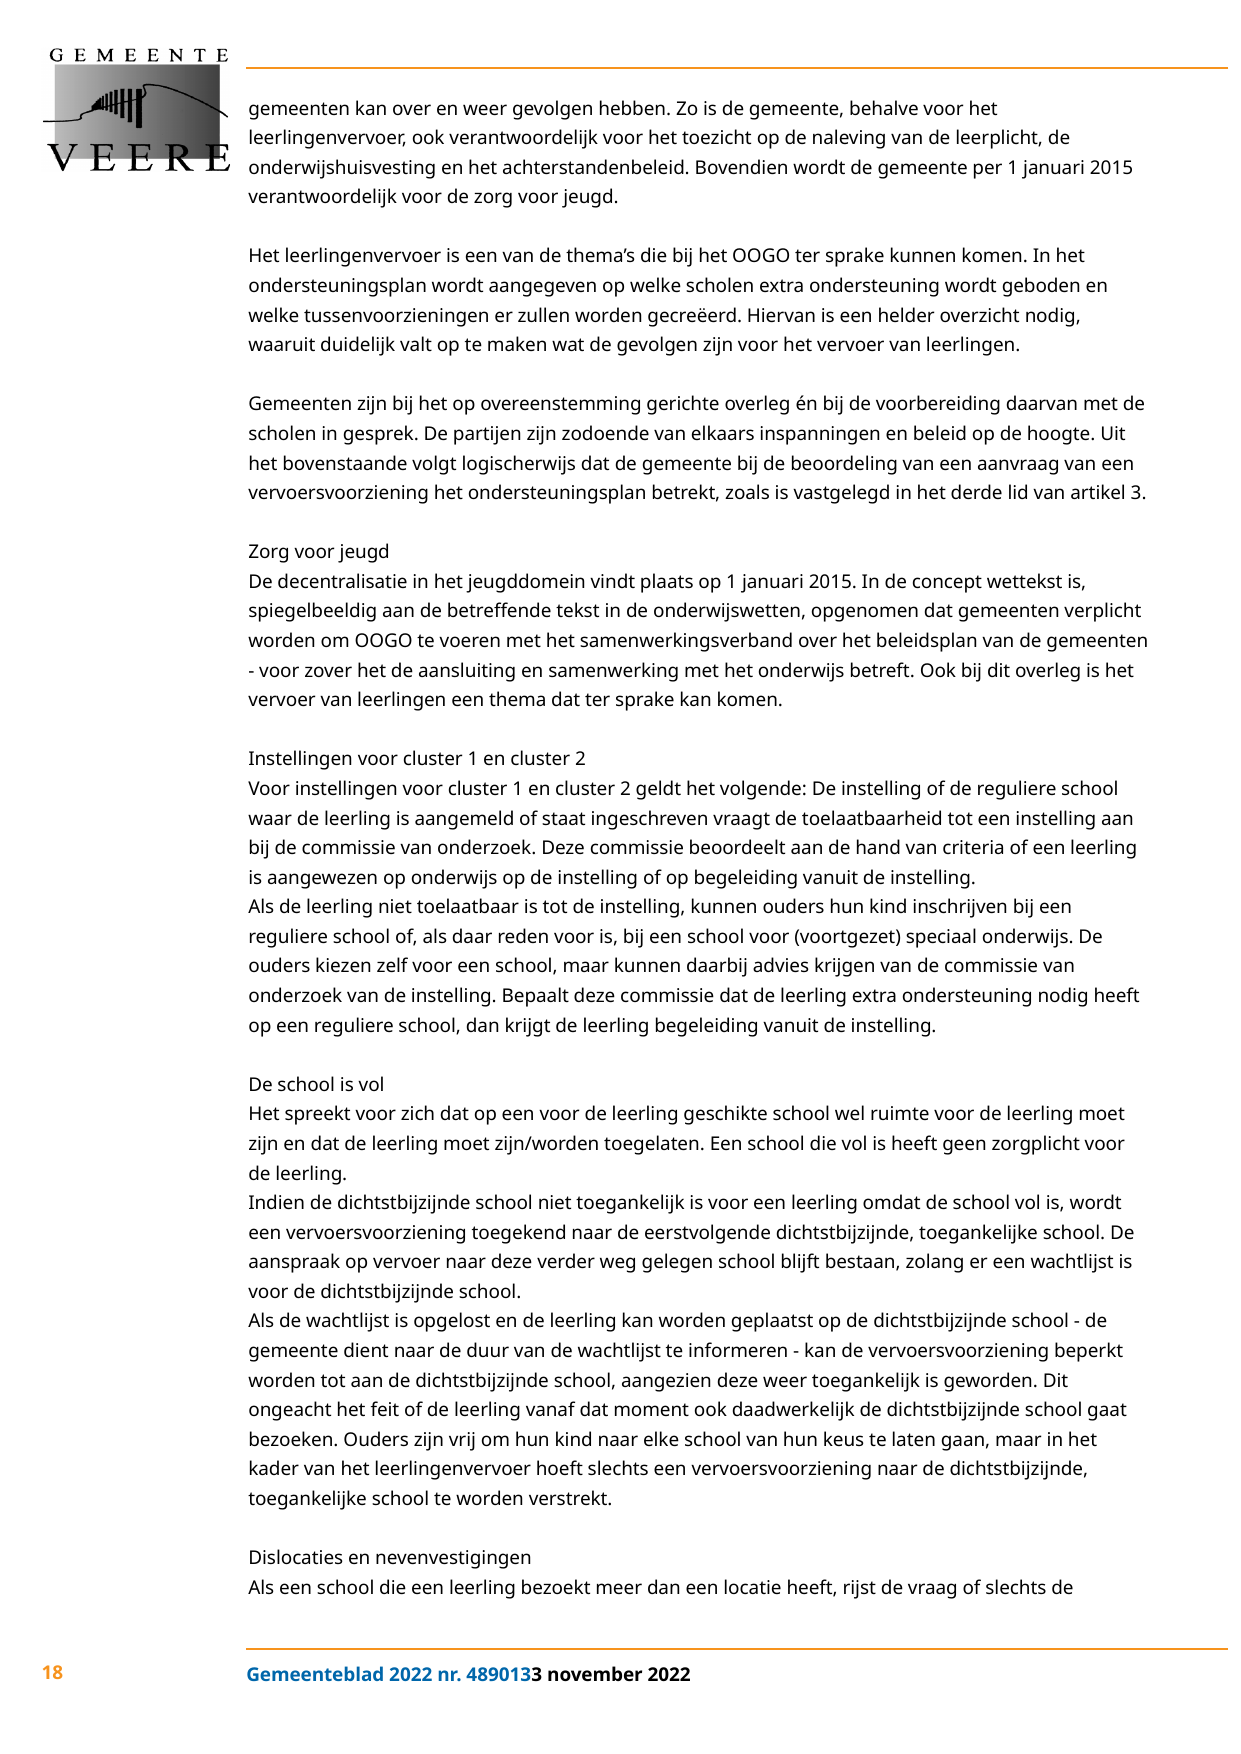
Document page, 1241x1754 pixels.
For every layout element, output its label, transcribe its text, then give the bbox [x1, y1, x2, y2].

text Als de leerling niet toelaatbaar is tot de instelling, kunnen ouders hun kind inschrijven bij een reguliere school of, als daar reden voor is, bij een school voor (voortgezet) speciaal onderwijs. De ouders kiezen zelf voor een school, maar kunnen daarbij advies krijgen van de commissie van onderzoek van de instelling. Bepaalt deze commissie dat de leerling extra ondersteuning nodig heeft op een reguliere school, dan krijgt de leerling begeleiding vanuit de instelling. [248, 893, 1152, 1038]
text Zorg voor jeugd [248, 538, 1152, 564]
text Dislocaties en nevenvestigingen [248, 1544, 1152, 1570]
text Instellingen voor cluster 1 en cluster 2 [248, 746, 1152, 771]
text Gemeenten zijn bij het op overeenstemming gerichte overleg én bij de voorbereiding daarvan met de scholen in gesprek. De partijen zijn zodoende van elkaars inspanningen en beleid op de hoogte. Uit het bovenstaande volgt logischerwijs dat de gemeente bij de beoordeling van een aanvraag van een vervoersvoorziening het ondersteuningsplan betrekt, zoals is vastgelegd in het derde lid van artikel 3. [248, 391, 1152, 505]
text gemeenten kan over en weer gevolgen hebben. Zo is de gemeente, behalve voor het leerlingenvervoer, ook verantwoordelijk voor het toezicht op de naleving van de leerplicht, de onderwijshuisvesting en het achterstandenbeleid. Bovendien wordt de gemeente per 1 januari 2015 verantwoordelijk voor de zorg voor jeugd. [248, 95, 1152, 209]
text Indien de dichtstbijzijnde school niet toegankelijk is voor een leerling omdat de school vol is, wordt een vervoersvoorziening toegekend naar de eerstvolgende dichtstbijzijnde, toegankelijke school. De aanspraak op vervoer naar deze verder weg gelegen school blijft bestaan, zolang er een wachtlijst is voor de dichtstbijzijnde school. [248, 1189, 1152, 1304]
text Het spreekt voor zich dat op een voor de leerling geschikte school wel ruimte voor de leerling moet zijn en dat de leerling moet zijn/worden toegelaten. Een school die vol is heeft geen zorgplicht voor de leerling. [248, 1101, 1152, 1186]
text De decentralisatie in het jeugddomein vindt plaats op 1 januari 2015. In de concept wettekst is, spiegelbeeldig aan de betreffende tekst in de onderwijswetten, opgenomen dat gemeenten verplicht worden om OOGO te voeren met het samenwerkingsverband over het beleidsplan van de gemeenten - voor zover het de aansluiting en samenwerking met het onderwijs betreft. Ook bij dit overleg is het vervoer van leerlingen een thema dat ter sprake kan komen. [248, 568, 1152, 712]
text De school is vol [248, 1071, 1152, 1097]
text Als een school die een leerling bezoekt meer dan een locatie heeft, rijst de vraag of slechts de [248, 1574, 1152, 1600]
picture [41, 47, 231, 172]
text Als de wachtlijst is opgelost en de leerling kan worden geplaatst op de dichtstbijzijnde school - de gemeente dient naar de duur van de wachtlijst te informeren - kan de vervoersvoorziening beperkt worden tot aan de dichtstbijzijnde school, aangezien deze weer toegankelijk is geworden. Dit ongeacht het feit of de leerling vanaf dat moment ook daadwerkelijk de dichtstbijzijnde school gaat bezoeken. Ouders zijn vrij om hun kind naar elke school van hun keus te laten gaan, maar in het kader van het leerlingenvervoer hoeft slechts een vervoersvoorziening naar de dichtstbijzijnde, toegankelijke school te worden verstrekt. [248, 1308, 1152, 1511]
text Voor instellingen voor cluster 1 en cluster 2 geldt het volgende: De instelling of de reguliere school waar de leerling is aangemeld of staat ingeschreven vraagt de toelaatbaarheid tot een instelling aan bij de commissie van onderzoek. Deze commissie beoordeelt aan de hand van criteria of een leerling is aangewezen op onderwijs op de instelling of op begeleiding vanuit de instelling. [248, 775, 1152, 890]
text Het leerlingenvervoer is een van de thema’s die bij het OOGO ter sprake kunnen komen. In het ondersteuningsplan wordt aangegeven op welke scholen extra ondersteuning wordt geboden en welke tussenvoorzieningen er zullen worden gecreëerd. Hiervan is een helder overzicht nodig, waaruit duidelijk valt op te maken wat de gevolgen zijn voor het vervoer van leerlingen. [248, 243, 1152, 357]
